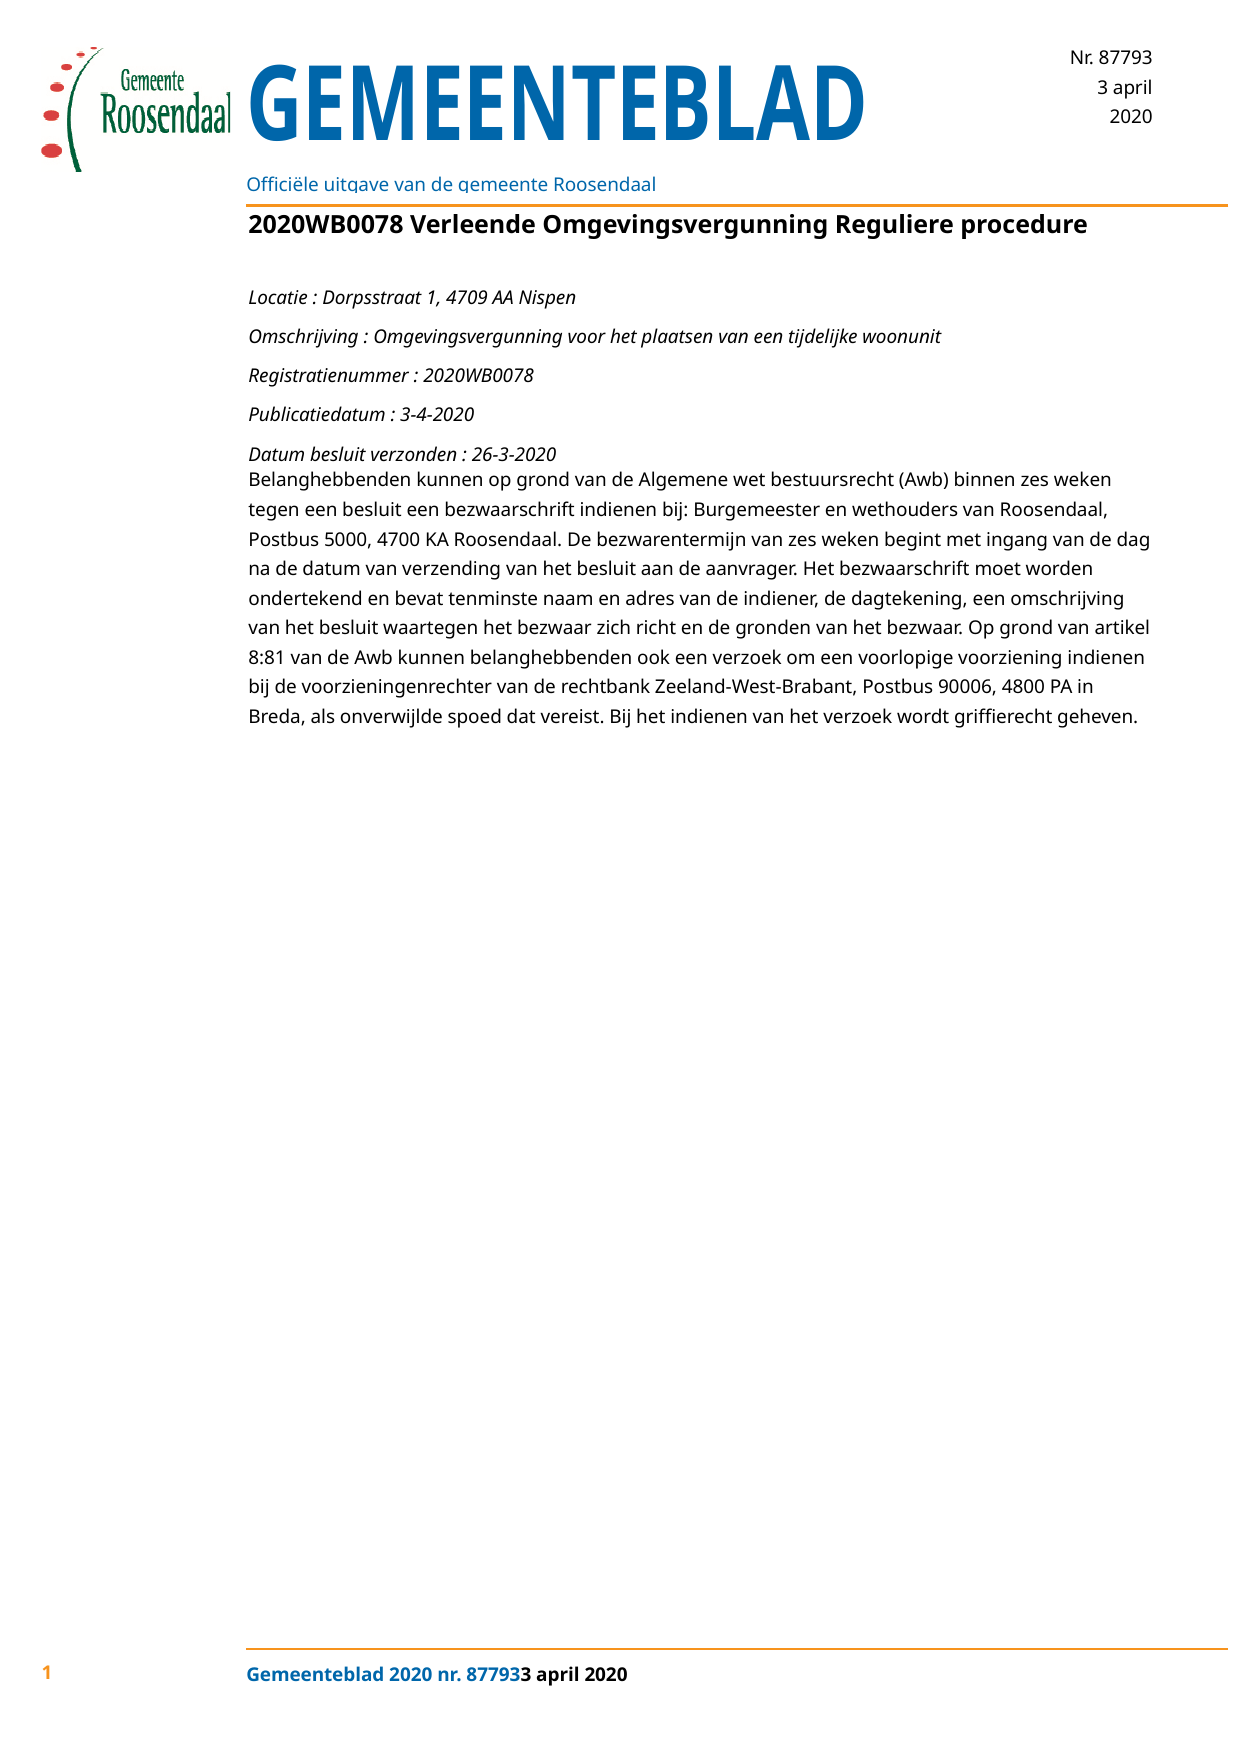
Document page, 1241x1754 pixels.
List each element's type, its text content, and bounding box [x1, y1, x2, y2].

picture [41, 47, 231, 172]
text Publicatiedatum : 3-4-2020 [248, 402, 1152, 427]
text Datum besluit verzonden : 26-3-2020 [248, 441, 1152, 467]
text Omschrijving : Omgevingsvergunning voor het plaatsen van een tijdelijke woonunit [248, 323, 1152, 349]
text Locatie : Dorpsstraat 1, 4709 AA Nispen [248, 284, 1152, 309]
text Belanghebbenden kunnen op grond van de Algemene wet bestuursrecht (Awb) binnen zes weken tegen een besluit een bezwaarschrift indienen bij: Burgemeester en wethouders van Roosendaal, Postbus 5000, 4700 KA Roosendaal. De bezwarentermijn van zes weken begint met ingang van de dag na de datum van verzending van het besluit aan de aanvrager. Het bezwaarschrift moet worden ondertekend en bevat tenminste naam en adres van de indiener, de dagtekening, een omschrijving van het besluit waartegen het bezwaar zich richt en de gronden van het bezwaar. Op grond van artikel 8:81 van de Awb kunnen belanghebbenden ook een verzoek om een voorlopige voorziening indienen bij de voorzieningenrechter van de rechtbank Zeeland-West-Brabant, Postbus 90006, 4800 PA in Breda, als onverwijlde spoed dat vereist. Bij het indienen van het verzoek wordt griffierecht geheven. [248, 467, 1152, 729]
text 2020WB0078 Verleende Omgevingsvergunning Reguliere procedure [248, 207, 1152, 241]
text Registratienummer : 2020WB0078 [248, 362, 1152, 388]
